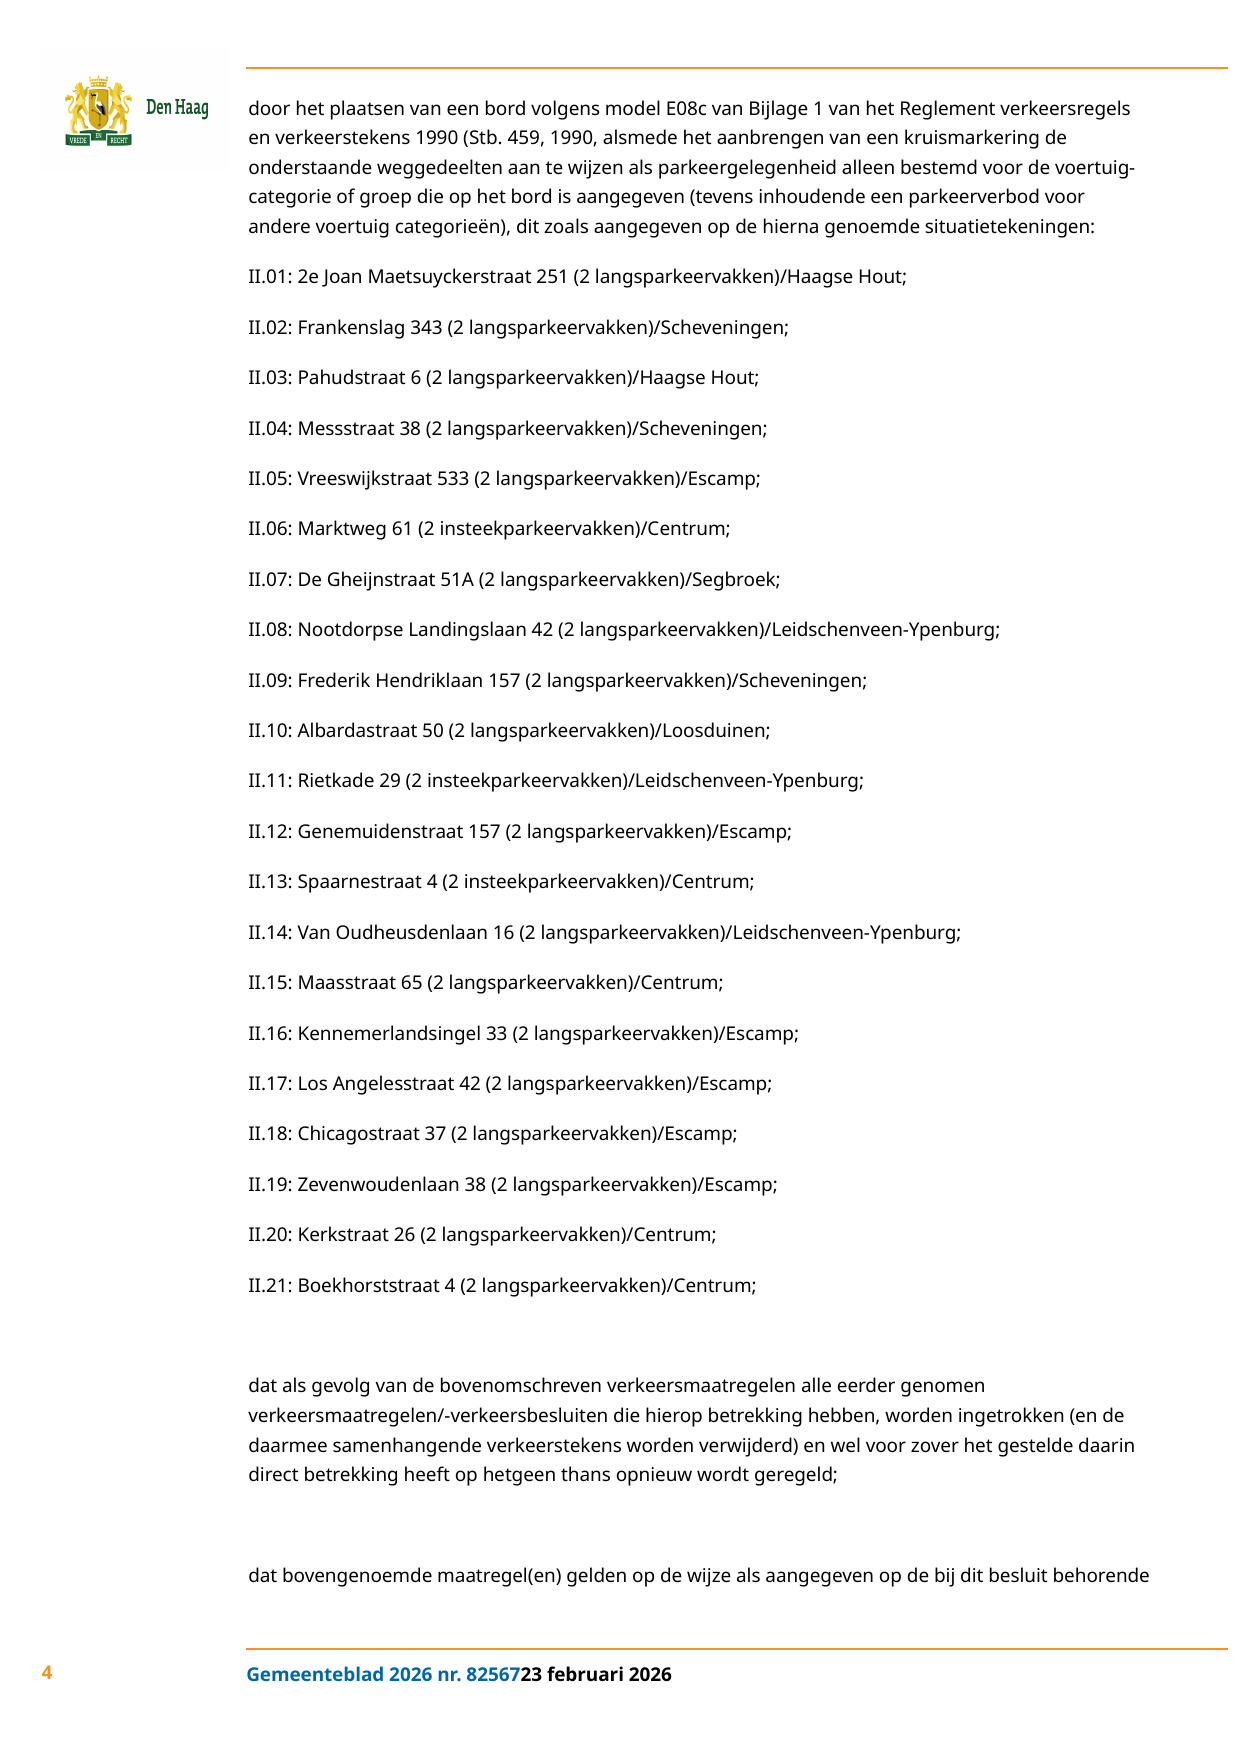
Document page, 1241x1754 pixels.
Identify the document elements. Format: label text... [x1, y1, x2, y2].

text II.17: Los Angelesstraat 42 (2 langsparkeervakken)/Escamp; [248, 1070, 1152, 1096]
text II.10: Albardastraat 50 (2 langsparkeervakken)/Loosduinen; [248, 717, 1152, 743]
text II.11: Rietkade 29 (2 insteekparkeervakken)/Leidschenveen-Ypenburg; [248, 768, 1152, 793]
text II.18: Chicagostraat 37 (2 langsparkeervakken)/Escamp; [248, 1121, 1152, 1146]
text II.04: Messstraat 38 (2 langsparkeervakken)/Scheveningen; [248, 415, 1152, 441]
text II.14: Van Oudheusdenlaan 16 (2 langsparkeervakken)/Leidschenveen-Ypenburg; [248, 919, 1152, 945]
text II.01: 2e Joan Maetsuyckerstraat 251 (2 langsparkeervakken)/Haagse Hout; [248, 263, 1152, 289]
text II.15: Maasstraat 65 (2 langsparkeervakken)/Centrum; [248, 969, 1152, 995]
text door het plaatsen van een bord volgens model E08c van Bijlage 1 van het Reglement verkeersregels en verkeerstekens 1990 (Stb. 459, 1990, alsmede het aanbrengen van een kruismarkering de onderstaande weggedeelten aan te wijzen als parkeergelegenheid alleen bestemd voor de voertuig- categorie of groep die op het bord is aangegeven (tevens inhoudende een parkeerverbod voor andere voertuig categorieën), dit zoals aangegeven op de hierna genoemde situatietekeningen: [248, 95, 1152, 239]
text II.20: Kerkstraat 26 (2 langsparkeervakken)/Centrum; [248, 1221, 1152, 1247]
text II.13: Spaarnestraat 4 (2 insteekparkeervakken)/Centrum; [248, 868, 1152, 894]
text II.05: Vreeswijkstraat 533 (2 langsparkeervakken)/Escamp; [248, 465, 1152, 491]
picture [41, 47, 231, 172]
text II.19: Zevenwoudenlaan 38 (2 langsparkeervakken)/Escamp; [248, 1171, 1152, 1197]
text II.16: Kennemerlandsingel 33 (2 langsparkeervakken)/Escamp; [248, 1020, 1152, 1046]
text II.12: Genemuidenstraat 157 (2 langsparkeervakken)/Escamp; [248, 818, 1152, 844]
text II.06: Marktweg 61 (2 insteekparkeervakken)/Centrum; [248, 516, 1152, 541]
text II.07: De Gheijnstraat 51A (2 langsparkeervakken)/Segbroek; [248, 566, 1152, 592]
text II.03: Pahudstraat 6 (2 langsparkeervakken)/Haagse Hout; [248, 364, 1152, 390]
text II.09: Frederik Hendriklaan 157 (2 langsparkeervakken)/Scheveningen; [248, 667, 1152, 693]
text II.08: Nootdorpse Landingslaan 42 (2 langsparkeervakken)/Leidschenveen-Ypenburg; [248, 616, 1152, 642]
text dat bovengenoemde maatregel(en) gelden op de wijze als aangegeven op de bij dit besluit behorende [248, 1562, 1152, 1588]
text II.02: Frankenslag 343 (2 langsparkeervakken)/Scheveningen; [248, 314, 1152, 340]
text dat als gevolg van de bovenomschreven verkeersmaatregelen alle eerder genomen verkeersmaatregelen/-verkeersbesluiten die hierop betrekking hebben, worden ingetrokken (en de daarmee samenhangende verkeerstekens worden verwijderd) en wel voor zover het gestelde daarin direct betrekking heeft op hetgeen thans opnieuw wordt geregeld; [248, 1373, 1152, 1487]
text II.21: Boekhorststraat 4 (2 langsparkeervakken)/Centrum; [248, 1272, 1152, 1298]
